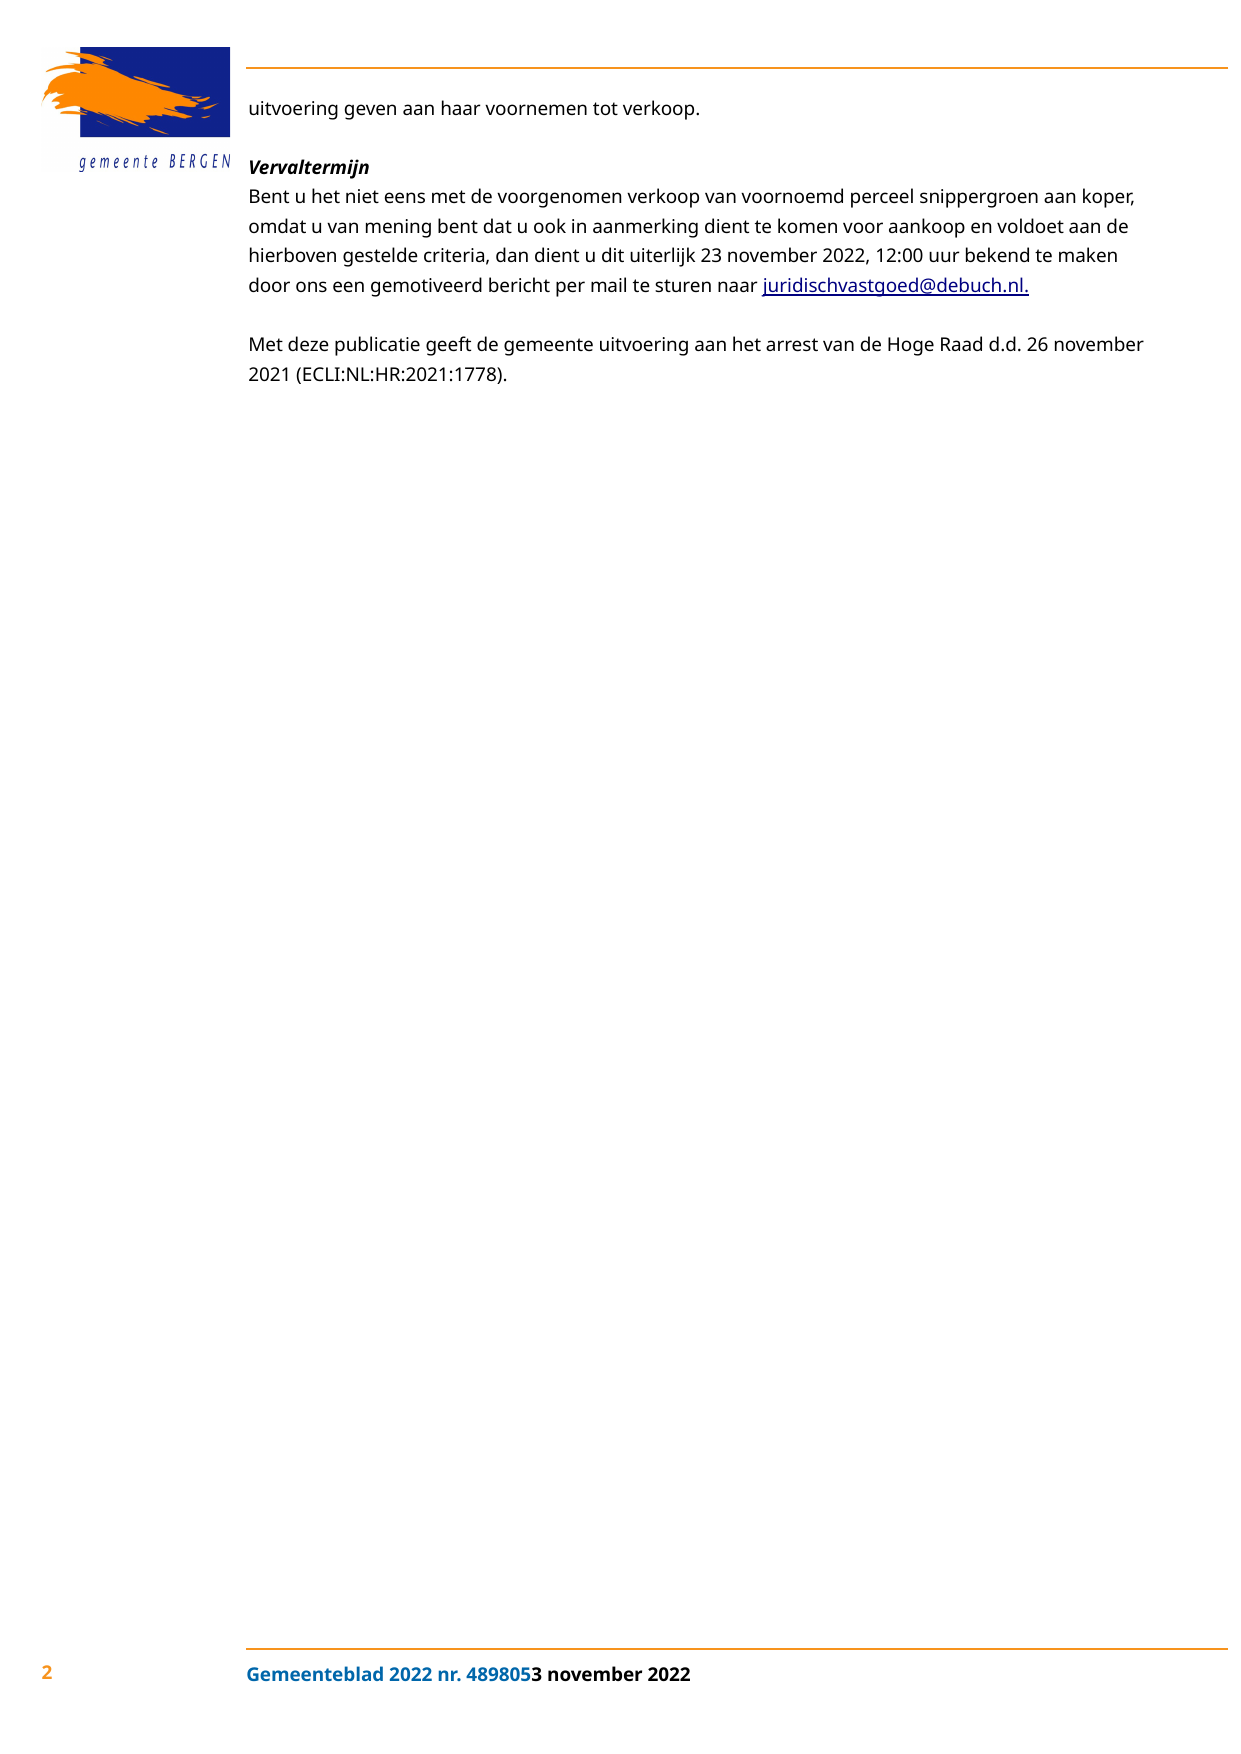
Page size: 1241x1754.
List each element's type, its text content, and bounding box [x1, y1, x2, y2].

text Met deze publicatie geeft de gemeente uitvoering aan het arrest van de Hoge Raad d.d. 26 november 2021 (ECLI:NL:HR:2021:1778). [248, 331, 1152, 387]
picture [41, 47, 231, 172]
text uitvoering geven aan haar voornemen tot verkoop. [248, 95, 1152, 121]
text Vervaltermijn [248, 154, 1152, 180]
text Bent u het niet eens met de voorgenomen verkoop van voornoemd perceel snippergroen aan koper, omdat u van mening bent dat u ook in aanmerking dient te komen voor aankoop en voldoet aan de hierboven gestelde criteria, dan dient u dit uiterlijk 23 november 2022, 12:00 uur bekend te maken door ons een gemotiveerd bericht per mail te sturen naar juridischvastgoed@debuch.nl. [248, 183, 1152, 298]
